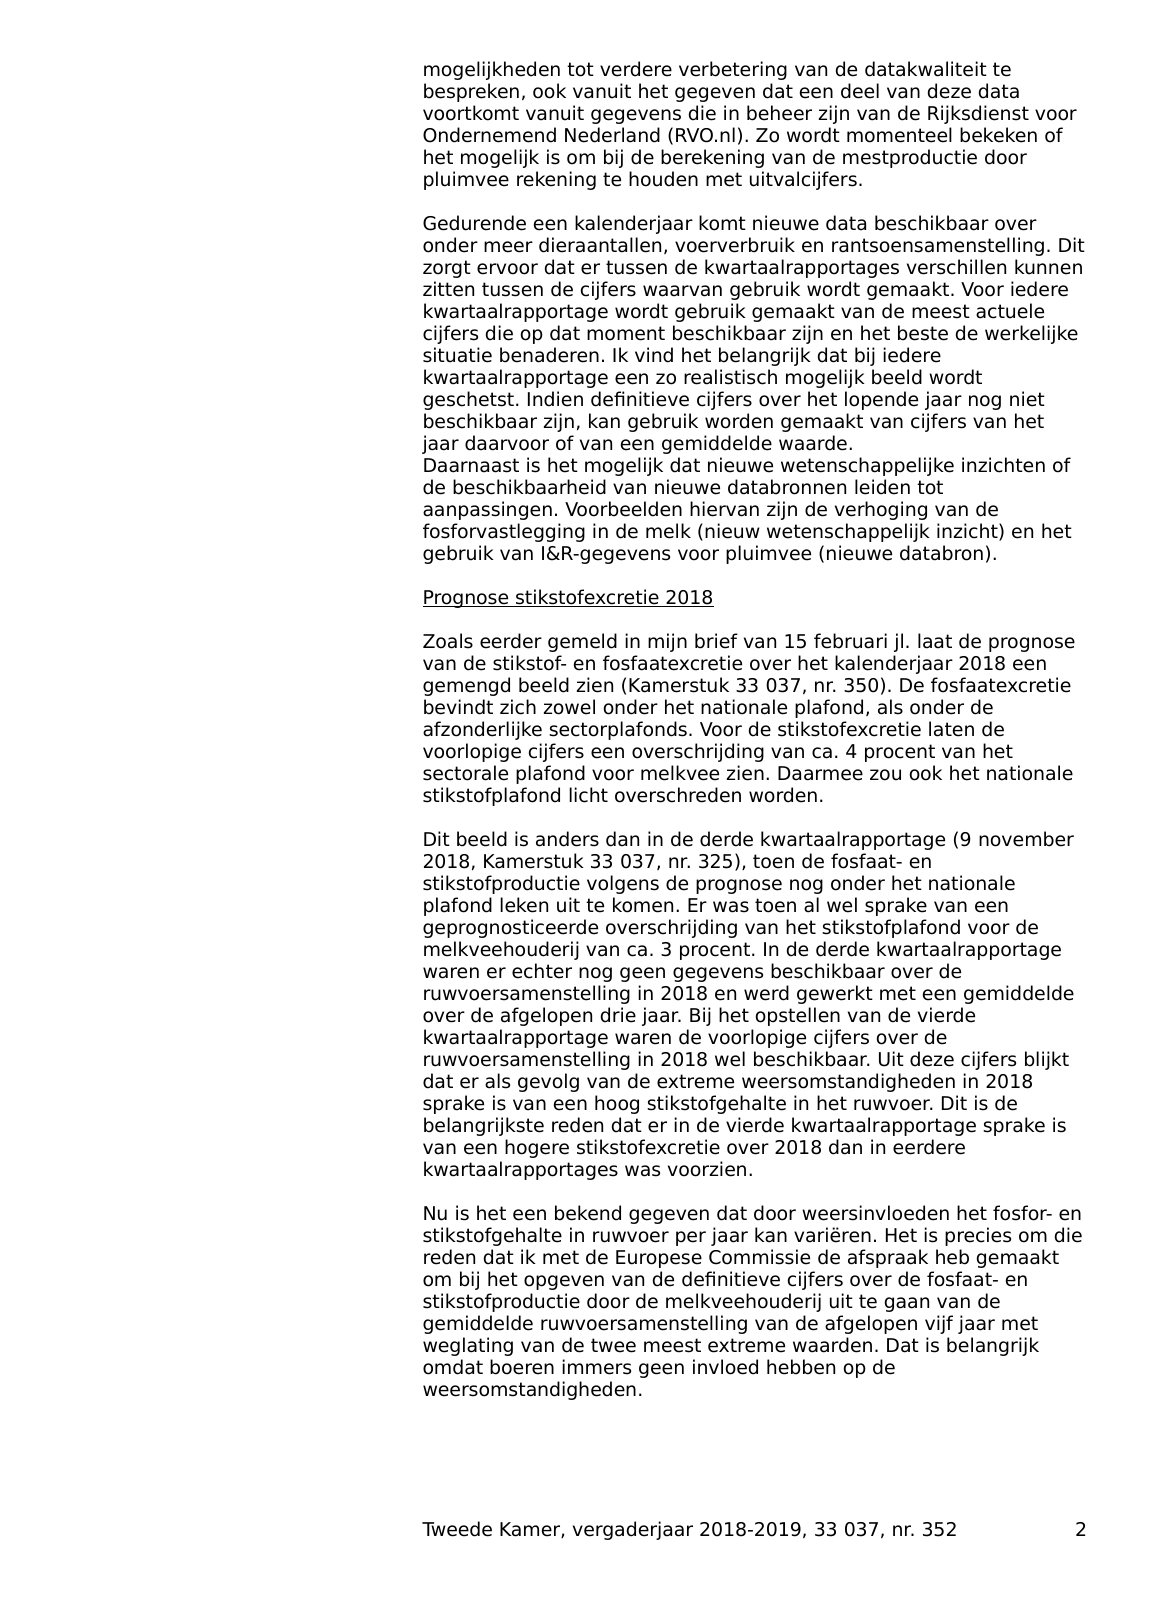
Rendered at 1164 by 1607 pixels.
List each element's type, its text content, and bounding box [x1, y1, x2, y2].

text Daarnaast is het mogelijk dat nieuwe wetenschappelijke inzichten of de beschikbaarheid van nieuwe databronnen leiden tot aanpassingen. Voorbeelden hiervan zijn de verhoging van de fosforvastlegging in de melk (nieuw wetenschappelijk inzicht) en het gebruik van I&R-gegevens voor pluimvee (nieuwe databron). [422, 455, 1087, 565]
text Nu is het een bekend gegeven dat door weersinvloeden het fosfor- en stikstofgehalte in ruwvoer per jaar kan variëren. Het is precies om die reden dat ik met de Europese Commissie de afspraak heb gemaakt om bij het opgeven van de definitieve cijfers over de fosfaat- en stikstofproductie door de melkveehouderij uit te gaan van de gemiddelde ruwvoersamenstelling van de afgelopen vijf jaar met weglating van de twee meest extreme waarden. Dat is belangrijk omdat boeren immers geen invloed hebben op de weersomstandigheden. [422, 1203, 1087, 1401]
text mogelijkheden tot verdere verbetering van de datakwaliteit te bespreken, ook vanuit het gegeven dat een deel van deze data voortkomt vanuit gegevens die in beheer zijn van de Rijksdienst voor Ondernemend Nederland (RVO.nl). Zo wordt momenteel bekeken of het mogelijk is om bij de berekening van de mestproductie door pluimvee rekening te houden met uitvalcijfers. [422, 59, 1087, 191]
text Zoals eerder gemeld in mijn brief van 15 februari jl. laat de prognose van de stikstof- en fosfaatexcretie over het kalenderjaar 2018 een gemengd beeld zien (Kamerstuk 33 037, nr. 350). De fosfaatexcretie bevindt zich zowel onder het nationale plafond, als onder de afzonderlijke sectorplafonds. Voor de stikstofexcretie laten de voorlopige cijfers een overschrijding van ca. 4 procent van het sectorale plafond voor melkvee zien. Daarmee zou ook het nationale stikstofplafond licht overschreden worden. [422, 631, 1087, 807]
text Gedurende een kalenderjaar komt nieuwe data beschikbaar over onder meer dieraantallen, voerverbruik en rantsoensamenstelling. Dit zorgt ervoor dat er tussen de kwartaalrapportages verschillen kunnen zitten tussen de cijfers waarvan gebruik wordt gemaakt. Voor iedere kwartaalrapportage wordt gebruik gemaakt van de meest actuele cijfers die op dat moment beschikbaar zijn en het beste de werkelijke situatie benaderen. Ik vind het belangrijk dat bij iedere kwartaalrapportage een zo realistisch mogelijk beeld wordt geschetst. Indien definitieve cijfers over het lopende jaar nog niet beschikbaar zijn, kan gebruik worden gemaakt van cijfers van het jaar daarvoor of van een gemiddelde waarde. [422, 213, 1087, 455]
text Dit beeld is anders dan in de derde kwartaalrapportage (9 november 2018, Kamerstuk 33 037, nr. 325), toen de fosfaat- en stikstofproductie volgens de prognose nog onder het nationale plafond leken uit te komen. Er was toen al wel sprake van een geprognosticeerde overschrijding van het stikstofplafond voor de melkveehouderij van ca. 3 procent. In de derde kwartaalrapportage waren er echter nog geen gegevens beschikbaar over de ruwvoersamenstelling in 2018 en werd gewerkt met een gemiddelde over de afgelopen drie jaar. Bij het opstellen van de vierde kwartaalrapportage waren de voorlopige cijfers over de ruwvoersamenstelling in 2018 wel beschikbaar. Uit deze cijfers blijkt dat er als gevolg van de extreme weersomstandigheden in 2018 sprake is van een hoog stikstofgehalte in het ruwvoer. Dit is de belangrijkste reden dat er in de vierde kwartaalrapportage sprake is van een hogere stikstofexcretie over 2018 dan in eerdere kwartaalrapportages was voorzien. [422, 829, 1087, 1181]
subtitle Prognose stikstofexcretie 2018 [422, 587, 1087, 609]
